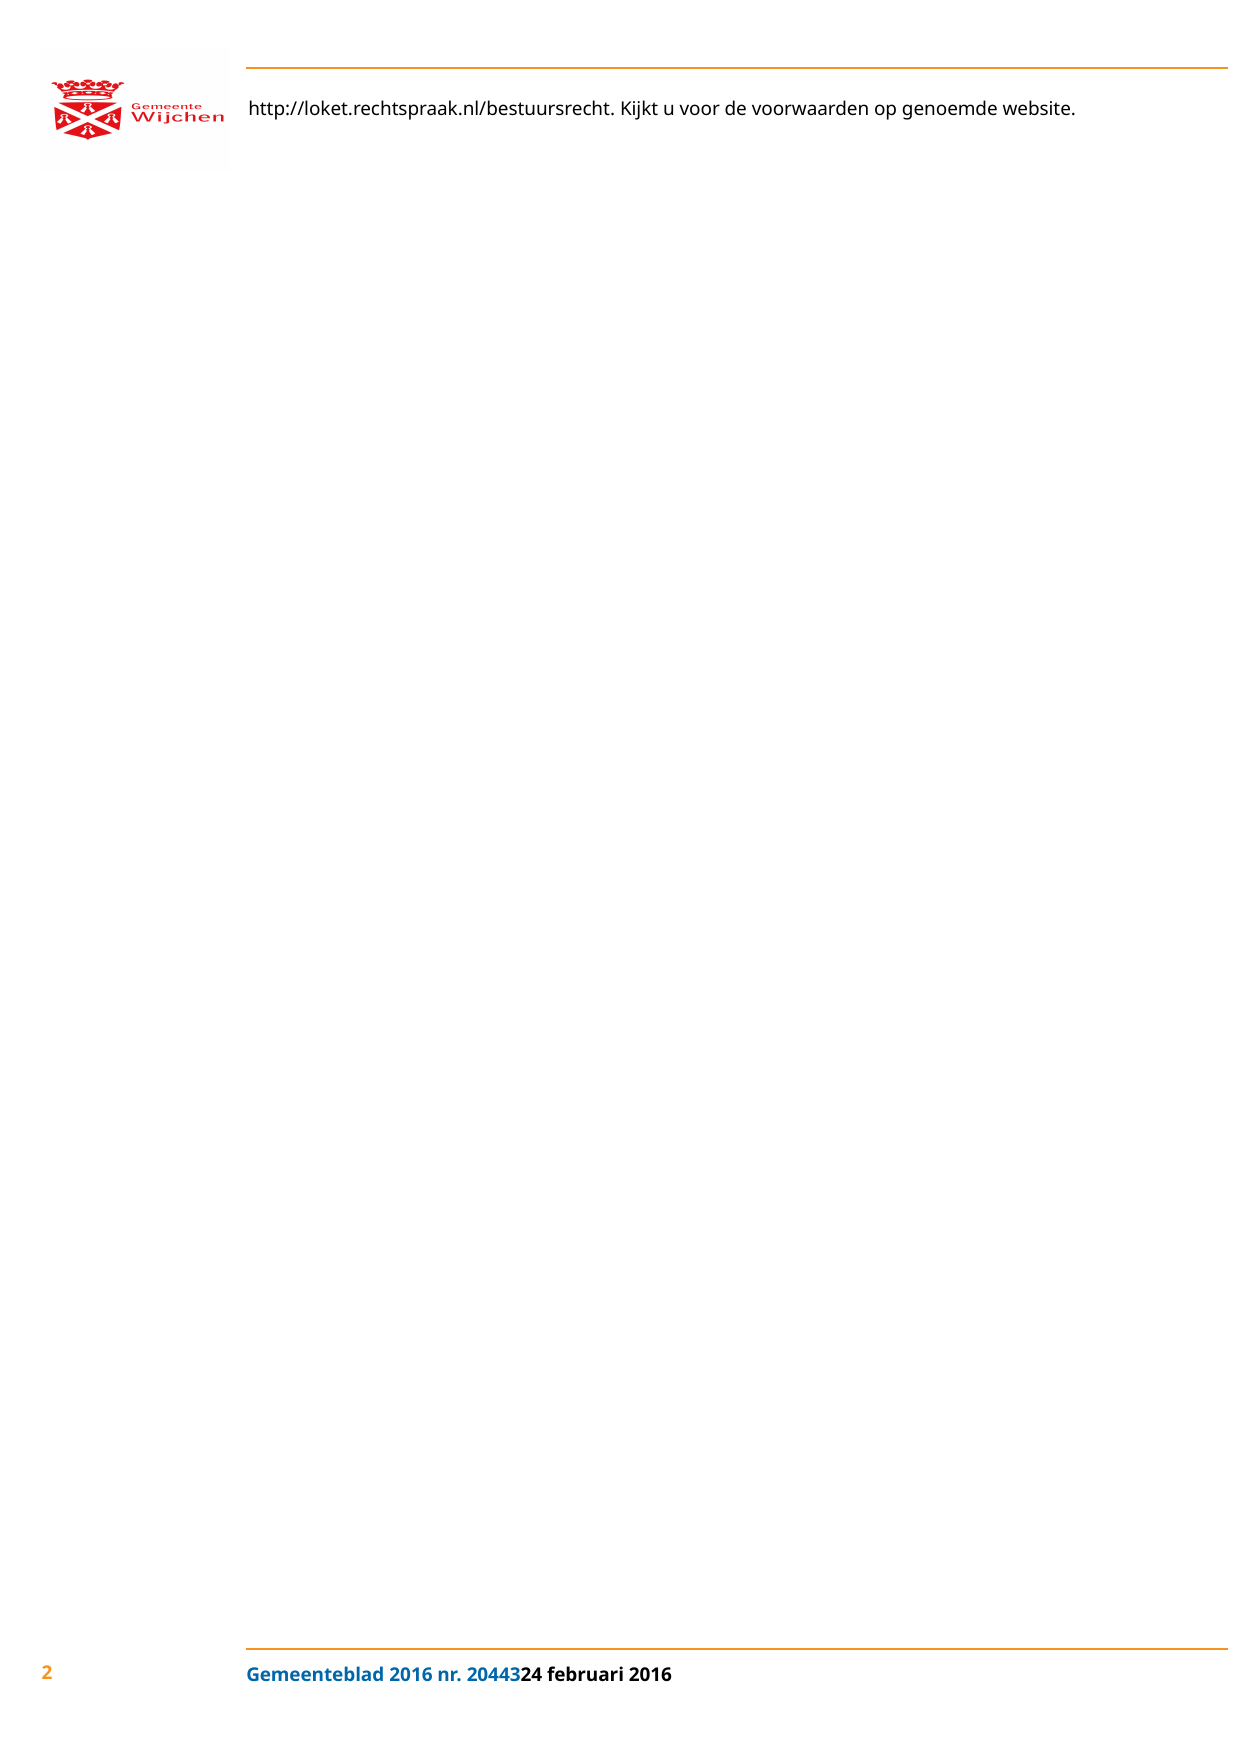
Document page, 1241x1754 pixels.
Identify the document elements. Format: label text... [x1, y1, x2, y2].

text http://loket.rechtspraak.nl/bestuursrecht. Kijkt u voor de voorwaarden op genoemde website. [248, 95, 1152, 121]
picture [41, 47, 231, 172]
